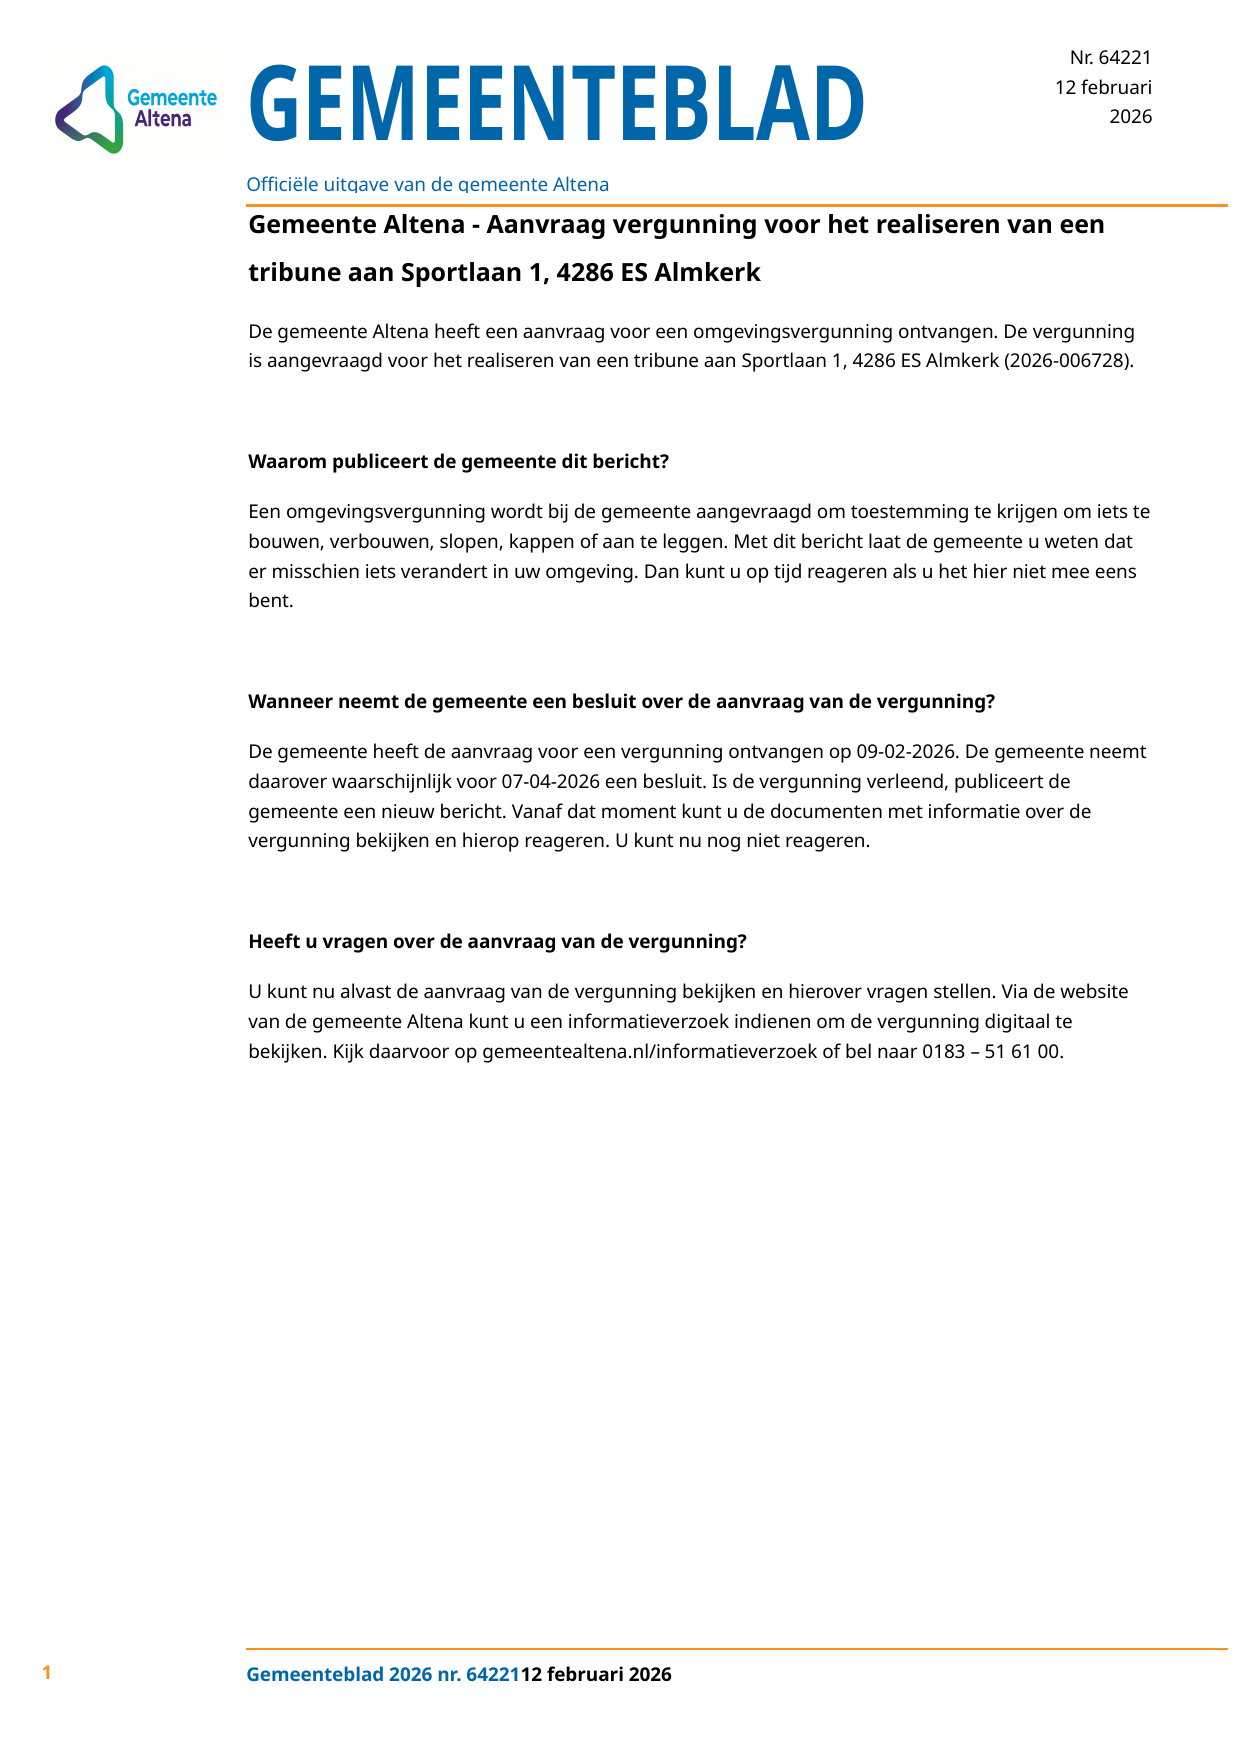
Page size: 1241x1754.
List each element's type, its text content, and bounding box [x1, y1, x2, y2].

text Wanneer neemt de gemeente een besluit over de aanvraag van de vergunning? [248, 688, 1152, 714]
text Gemeente Altena - Aanvraag vergunning voor het realiseren van een tribune aan Sportlaan 1, 4286 ES Almkerk [248, 207, 1152, 288]
text Heeft u vragen over de aanvraag van de vergunning? [248, 928, 1152, 954]
text De gemeente heeft de aanvraag voor een vergunning ontvangen op 09-02-2026. De gemeente neemt daarover waarschijnlijk voor 07-04-2026 een besluit. Is de vergunning verleend, publiceert de gemeente een nieuw bericht. Vanaf dat moment kunt u de documenten met informatie over de vergunning bekijken en hierop reageren. U kunt nu nog niet reageren. [248, 739, 1152, 853]
text U kunt nu alvast de aanvraag van de vergunning bekijken en hierover vragen stellen. Via de website van de gemeente Altena kunt u een informatieverzoek indienen om de vergunning digitaal te bekijken. Kijk daarvoor op gemeentealtena.nl/informatieverzoek of bel naar 0183 – 51 61 00. [248, 979, 1152, 1064]
text Waarom publiceert de gemeente dit bericht? [248, 448, 1152, 474]
text De gemeente Altena heeft een aanvraag voor een omgevingsvergunning ontvangen. De vergunning is aangevraagd voor het realiseren van een tribune aan Sportlaan 1, 4286 ES Almkerk (2026-006728). [248, 318, 1152, 373]
picture [41, 47, 231, 172]
text Een omgevingsvergunning wordt bij de gemeente aangevraagd om toestemming te krijgen om iets te bouwen, verbouwen, slopen, kappen of aan te leggen. Met dit bericht laat de gemeente u weten dat er misschien iets verandert in uw omgeving. Dan kunt u op tijd reageren als u het hier niet mee eens bent. [248, 499, 1152, 613]
